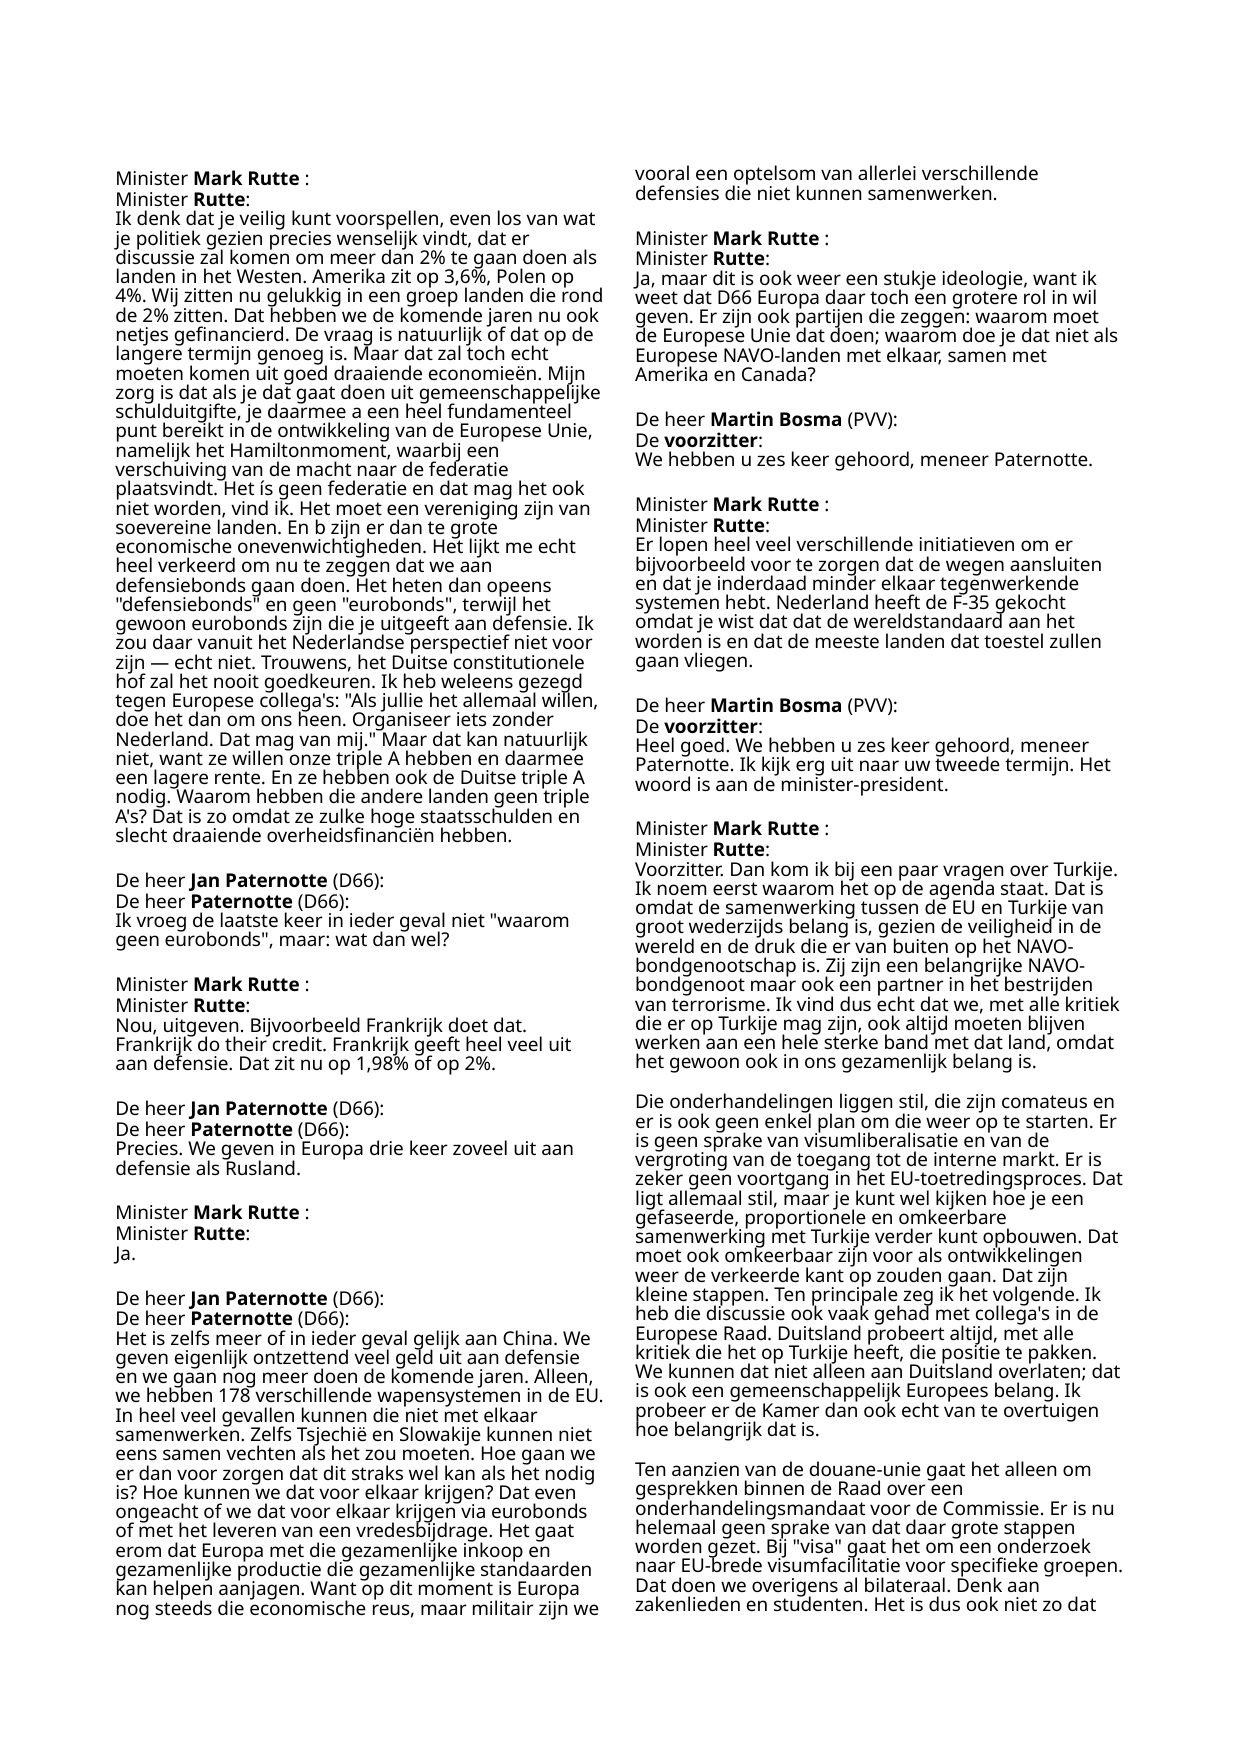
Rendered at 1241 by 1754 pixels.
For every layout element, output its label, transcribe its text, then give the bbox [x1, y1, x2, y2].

text Minister Mark Rutte : [635, 816, 1125, 841]
text Minister Rutte: [115, 191, 605, 210]
text Ja. [115, 1244, 605, 1264]
text Minister Rutte: [635, 517, 1125, 536]
text Nou, uitgeven. Bijvoorbeeld Frankrijk doet dat. Frankrijk do their credit. Frankrijk geeft heel veel uit aan defensie. Dat zit nu op 1,98% of op 2%. [115, 1017, 605, 1074]
text Minister Mark Rutte : [115, 972, 605, 997]
text De heer Paternotte (D66): [115, 1121, 605, 1140]
text De heer Paternotte (D66): [115, 893, 605, 912]
text Het is zelfs meer of in ieder geval gelijk aan China. We geven eigenlijk ontzettend veel geld uit aan defensie en we gaan nog meer doen de komende jaren. Alleen, we hebben 178 verschillende wapensystemen in de EU. In heel veel gevallen kunnen die niet met elkaar samenwerken. Zelfs Tsjechië en Slowakije kunnen niet eens samen vechten als het zou moeten. Hoe gaan we er dan voor zorgen dat dit straks wel kan als het nodig is? Hoe kunnen we dat voor elkaar krijgen? Dat even ongeacht of we dat voor elkaar krijgen via eurobonds of met het leveren van een vredesbijdrage. Het gaat erom dat Europa met die gezamenlijke inkoop en gezamenlijke productie die gezamenlijke standaarden kan helpen aanjagen. Want op dit moment is Europa nog steeds die economische reus, maar militair zijn we [115, 1330, 605, 1619]
text De heer Jan Paternotte (D66): [115, 867, 605, 893]
text Voorzitter. Dan kom ik bij een paar vragen over Turkije. Ik noem eerst waarom het op de agenda staat. Dat is omdat de samenwerking tussen de EU en Turkije van groot wederzijds belang is, gezien de veiligheid in de wereld en de druk die er van buiten op het NAVO-bondgenootschap is. Zij zijn een belangrijke NAVO-bondgenoot maar ook een partner in het bestrijden van terrorisme. Ik vind dus echt dat we, met alle kritiek die er op Turkije mag zijn, ook altijd moeten blijven werken aan een hele sterke band met dat land, omdat het gewoon ook in ons gezamenlijk belang is. [635, 861, 1125, 1073]
text Minister Mark Rutte : [635, 225, 1125, 250]
text De voorzitter: [635, 718, 1125, 737]
text De heer Martin Bosma (PVV): [635, 692, 1125, 718]
text De heer Martin Bosma (PVV): [635, 406, 1125, 432]
text Ik denk dat je veilig kunt voorspellen, even los van wat je politiek gezien precies wenselijk vindt, dat er discussie zal komen om meer dan 2% te gaan doen als landen in het Westen. Amerika zit op 3,6%, Polen op 4%. Wij zitten nu gelukkig in een groep landen die rond de 2% zitten. Dat hebben we de komende jaren nu ook netjes gefinancierd. De vraag is natuurlijk of dat op de langere termijn genoeg is. Maar dat zal toch echt moeten komen uit goed draaiende economieën. Mijn zorg is dat als je dat gaat doen uit gemeenschappelijke schulduitgifte, je daarmee a een heel fundamenteel punt bereikt in de ontwikkeling van de Europese Unie, namelijk het Hamiltonmoment, waarbij een verschuiving van de macht naar de federatie plaatsvindt. Het ís geen federatie en dat mag het ook niet worden, vind ik. Het moet een vereniging zijn van soevereine landen. En b zijn er dan te grote economische onevenwichtigheden. Het lijkt me echt heel verkeerd om nu te zeggen dat we aan defensiebonds gaan doen. Het heten dan opeens "defensiebonds" en geen "eurobonds", terwijl het gewoon eurobonds zijn die je uitgeeft aan defensie. Ik zou daar vanuit het Nederlandse perspectief niet voor zijn — echt niet. Trouwens, het Duitse constitutionele hof zal het nooit goedkeuren. Ik heb weleens gezegd tegen Europese collega's: "Als jullie het allemaal willen, doe het dan om ons heen. Organiseer iets zonder Nederland. Dat mag van mij." Maar dat kan natuurlijk niet, want ze willen onze triple A hebben en daarmee een lagere rente. En ze hebben ook de Duitse triple A nodig. Waarom hebben die andere landen geen triple A's? Dat is zo omdat ze zulke hoge staatsschulden en slecht draaiende overheidsfinanciën hebben. [115, 210, 605, 846]
text We hebben u zes keer gehoord, meneer Paternotte. [635, 451, 1125, 470]
text De heer Jan Paternotte (D66): [115, 1095, 605, 1121]
text Er lopen heel veel verschillende initiatieven om er bijvoorbeeld voor te zorgen dat de wegen aansluiten en dat je inderdaad minder elkaar tegenwerkende systemen hebt. Nederland heeft de F-35 gekocht omdat je wist dat dat de wereldstandaard aan het worden is en dat de meeste landen dat toestel zullen gaan vliegen. [635, 536, 1125, 671]
text Minister Mark Rutte : [115, 165, 605, 191]
text Ten aanzien van de douane-unie gaat het alleen om gesprekken binnen de Raad over een onderhandelingsmandaat voor de Commissie. Er is nu helemaal geen sprake van dat daar grote stappen worden gezet. Bij "visa" gaat het om een onderzoek naar EU-brede visumfacilitatie voor specifieke groepen. Dat doen we overigens al bilateraal. Denk aan zakenlieden en studenten. Het is dus ook niet zo dat [635, 1461, 1125, 1615]
text De voorzitter: [635, 432, 1125, 451]
text Ja, maar dit is ook weer een stukje ideologie, want ik weet dat D66 Europa daar toch een grotere rol in wil geven. Er zijn ook partijen die zeggen: waarom moet de Europese Unie dat doen; waarom doe je dat niet als Europese NAVO-landen met elkaar, samen met Amerika en Canada? [635, 270, 1125, 385]
text Minister Rutte: [635, 250, 1125, 270]
text Minister Mark Rutte : [115, 1199, 605, 1225]
text Precies. We geven in Europa drie keer zoveel uit aan defensie als Rusland. [115, 1140, 605, 1179]
text Minister Rutte: [115, 997, 605, 1017]
text Minister Rutte: [115, 1225, 605, 1244]
text Minister Rutte: [635, 841, 1125, 861]
text De heer Paternotte (D66): [115, 1310, 605, 1330]
text Ik vroeg de laatste keer in ieder geval niet "waarom geen eurobonds", maar: wat dan wel? [115, 912, 605, 951]
text Die onderhandelingen liggen stil, die zijn comateus en er is ook geen enkel plan om die weer op te starten. Er is geen sprake van visumliberalisatie en van de vergroting van de toegang tot de interne markt. Er is zeker geen voortgang in het EU-toetredingsproces. Dat ligt allemaal stil, maar je kunt wel kijken hoe je een gefaseerde, proportionele en omkeerbare samenwerking met Turkije verder kunt opbouwen. Dat moet ook omkeerbaar zijn voor als ontwikkelingen weer de verkeerde kant op zouden gaan. Dat zijn kleine stappen. Ten principale zeg ik het volgende. Ik heb die discussie ook vaak gehad met collega's in de Europese Raad. Duitsland probeert altijd, met alle kritiek die het op Turkije heeft, die positie te pakken. We kunnen dat niet alleen aan Duitsland overlaten; dat is ook een gemeenschappelijk Europees belang. Ik probeer er de Kamer dan ook echt van te overtuigen hoe belangrijk dat is. [635, 1093, 1125, 1440]
text vooral een optelsom van allerlei verschillende defensies die niet kunnen samenwerken. [635, 165, 1125, 204]
text Heel goed. We hebben u zes keer gehoord, meneer Paternotte. Ik kijk erg uit naar uw tweede termijn. Het woord is aan de minister-president. [635, 737, 1125, 795]
text Minister Mark Rutte : [635, 491, 1125, 517]
text De heer Jan Paternotte (D66): [115, 1285, 605, 1310]
